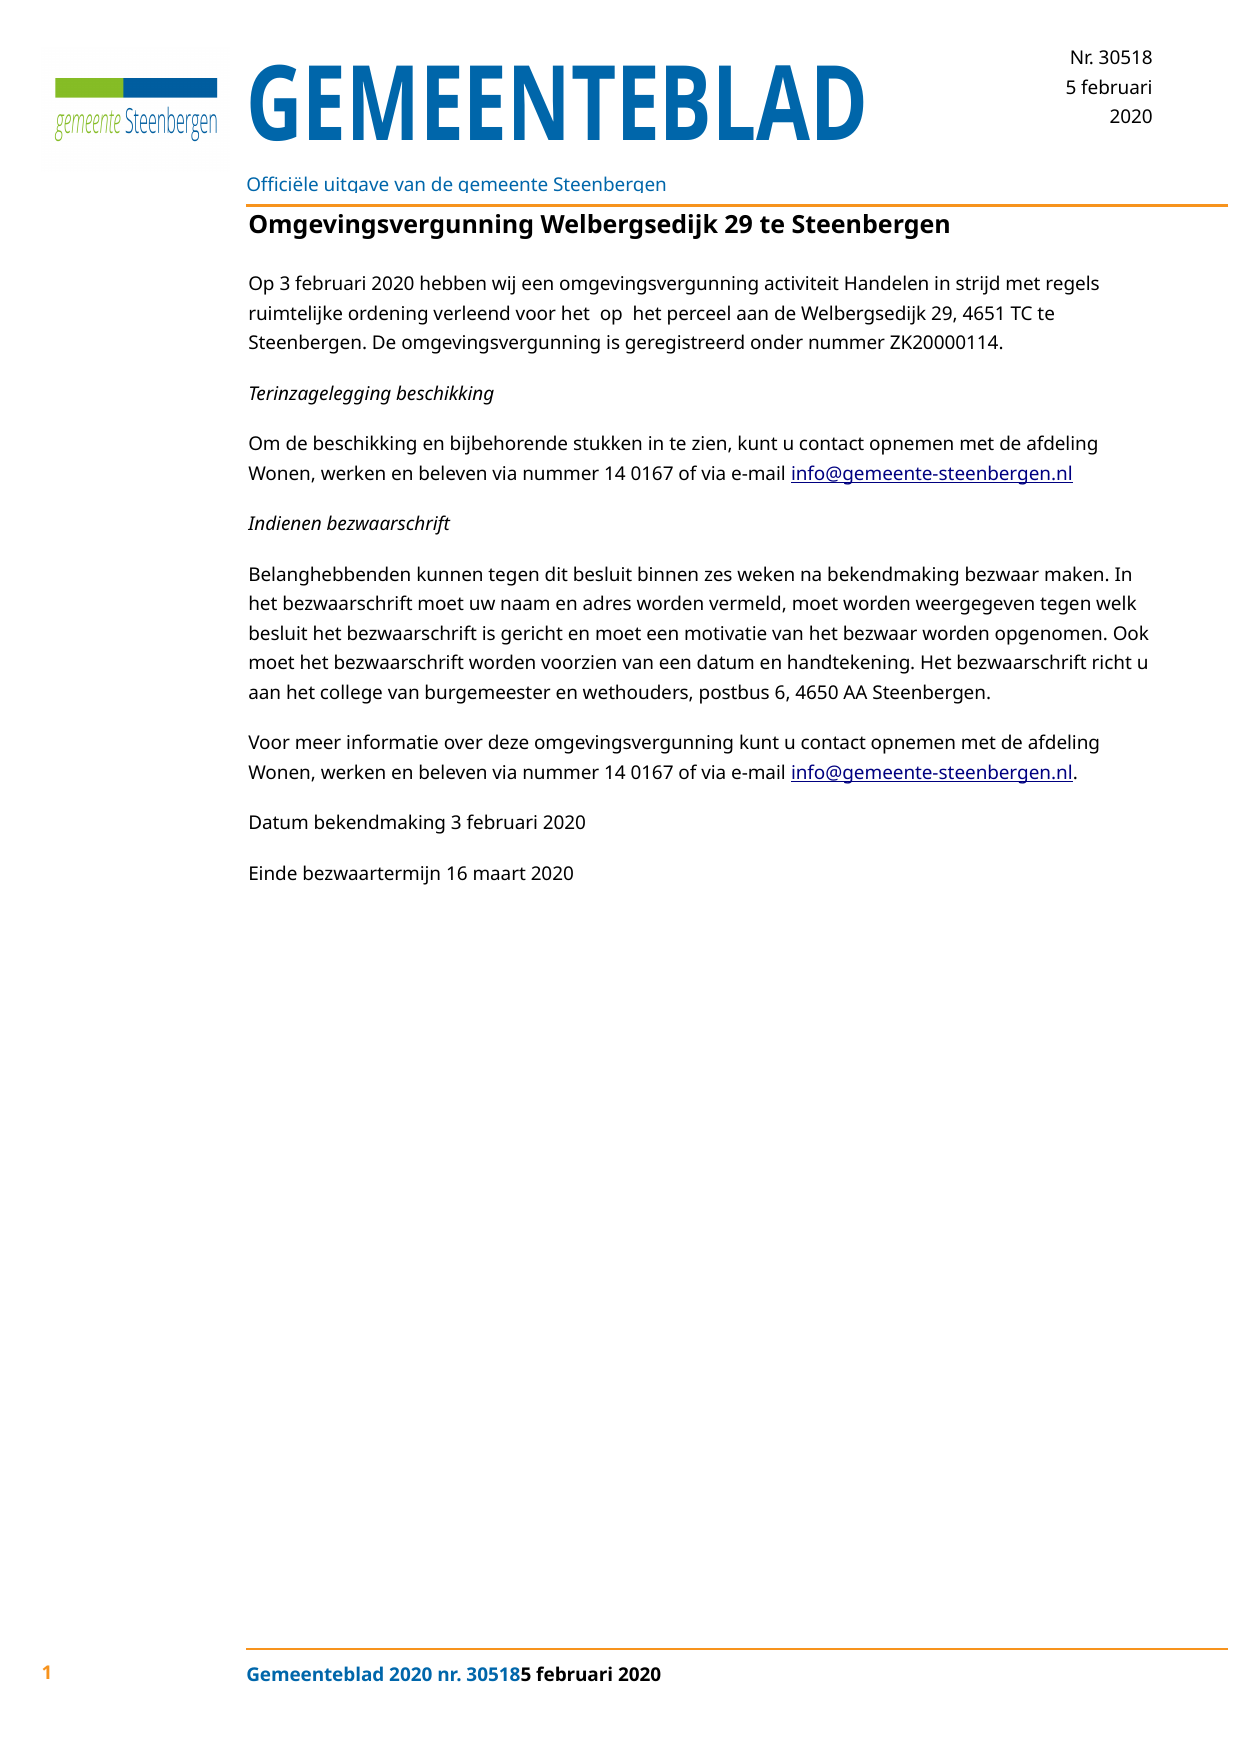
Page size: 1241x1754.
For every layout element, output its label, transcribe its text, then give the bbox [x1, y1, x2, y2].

text Voor meer informatie over deze omgevingsvergunning kunt u contact opnemen met de afdeling Wonen, werken en beleven via nummer 14 0167 of via e-mail info@gemeente-steenbergen.nl. [248, 729, 1152, 785]
text Om de beschikking en bijbehorende stukken in te zien, kunt u contact opnemen met de afdeling Wonen, werken en beleven via nummer 14 0167 of via e-mail info@gemeente-steenbergen.nl [248, 430, 1152, 486]
text Omgevingsvergunning Welbergsedijk 29 te Steenbergen [248, 207, 1152, 241]
text Indienen bezwaarschrift [248, 510, 1152, 536]
text Einde bezwaartermijn 16 maart 2020 [248, 860, 1152, 886]
text Terinzagelegging beschikking [248, 380, 1152, 406]
picture [41, 47, 231, 172]
text Op 3 februari 2020 hebben wij een omgevingsvergunning activiteit Handelen in strijd met regels ruimtelijke ordening verleend voor het op het perceel aan de Welbergsedijk 29, 4651 TC te Steenbergen. De omgevingsvergunning is geregistreerd onder nummer ZK20000114. [248, 270, 1152, 355]
text Datum bekendmaking 3 februari 2020 [248, 809, 1152, 835]
text Belanghebbenden kunnen tegen dit besluit binnen zes weken na bekendmaking bezwaar maken. In het bezwaarschrift moet uw naam en adres worden vermeld, moet worden weergegeven tegen welk besluit het bezwaarschrift is gericht en moet een motivatie van het bezwaar worden opgenomen. Ook moet het bezwaarschrift worden voorzien van een datum en handtekening. Het bezwaarschrift richt u aan het college van burgemeester en wethouders, postbus 6, 4650 AA Steenbergen. [248, 561, 1152, 705]
